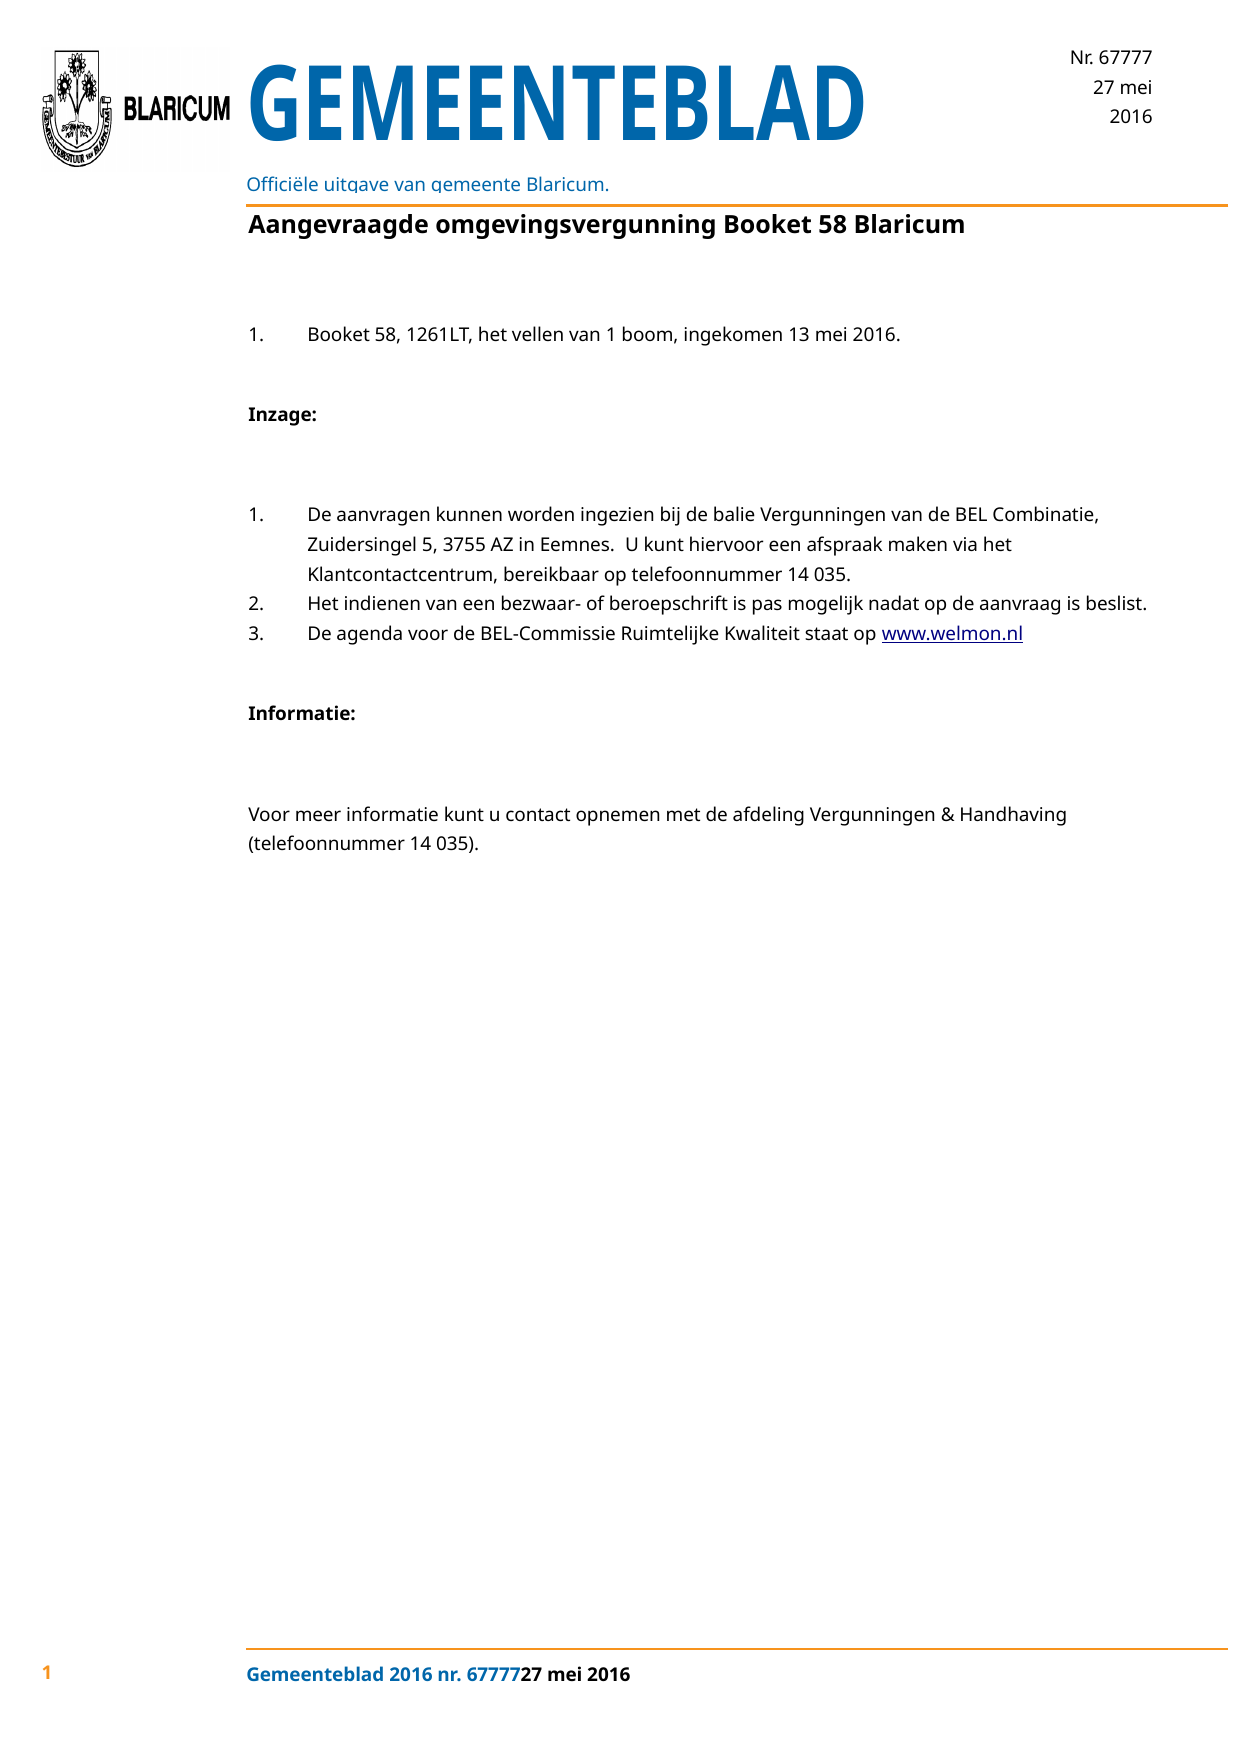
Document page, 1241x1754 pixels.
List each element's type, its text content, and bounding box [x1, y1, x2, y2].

text Informatie: [248, 700, 1152, 726]
text Aangevraagde omgevingsvergunning Booket 58 Blaricum [248, 207, 1152, 241]
picture [41, 47, 231, 172]
list Het indienen van een bezwaar- of beroepschrift is pas mogelijk nadat op de aanvraag is beslist. [248, 590, 1152, 616]
list Booket 58, 1261LT, het vellen van 1 boom, ingekomen 13 mei 2016. [248, 321, 1152, 346]
text Inzage: [248, 401, 1152, 426]
text Voor meer informatie kunt u contact opnemen met de afdeling Vergunningen & Handhaving (telefoonnummer 14 035). [248, 801, 1152, 856]
list De aanvragen kunnen worden ingezien bij de balie Vergunningen van de BEL Combinatie, Zuidersingel 5, 3755 AZ in Eemnes. U kunt hiervoor een afspraak maken via het Klantcontactcentrum, bereikbaar op telefoonnummer 14 035. [248, 502, 1152, 586]
list De agenda voor de BEL-Commissie Ruimtelijke Kwaliteit staat op www.welmon.nl [248, 620, 1152, 646]
